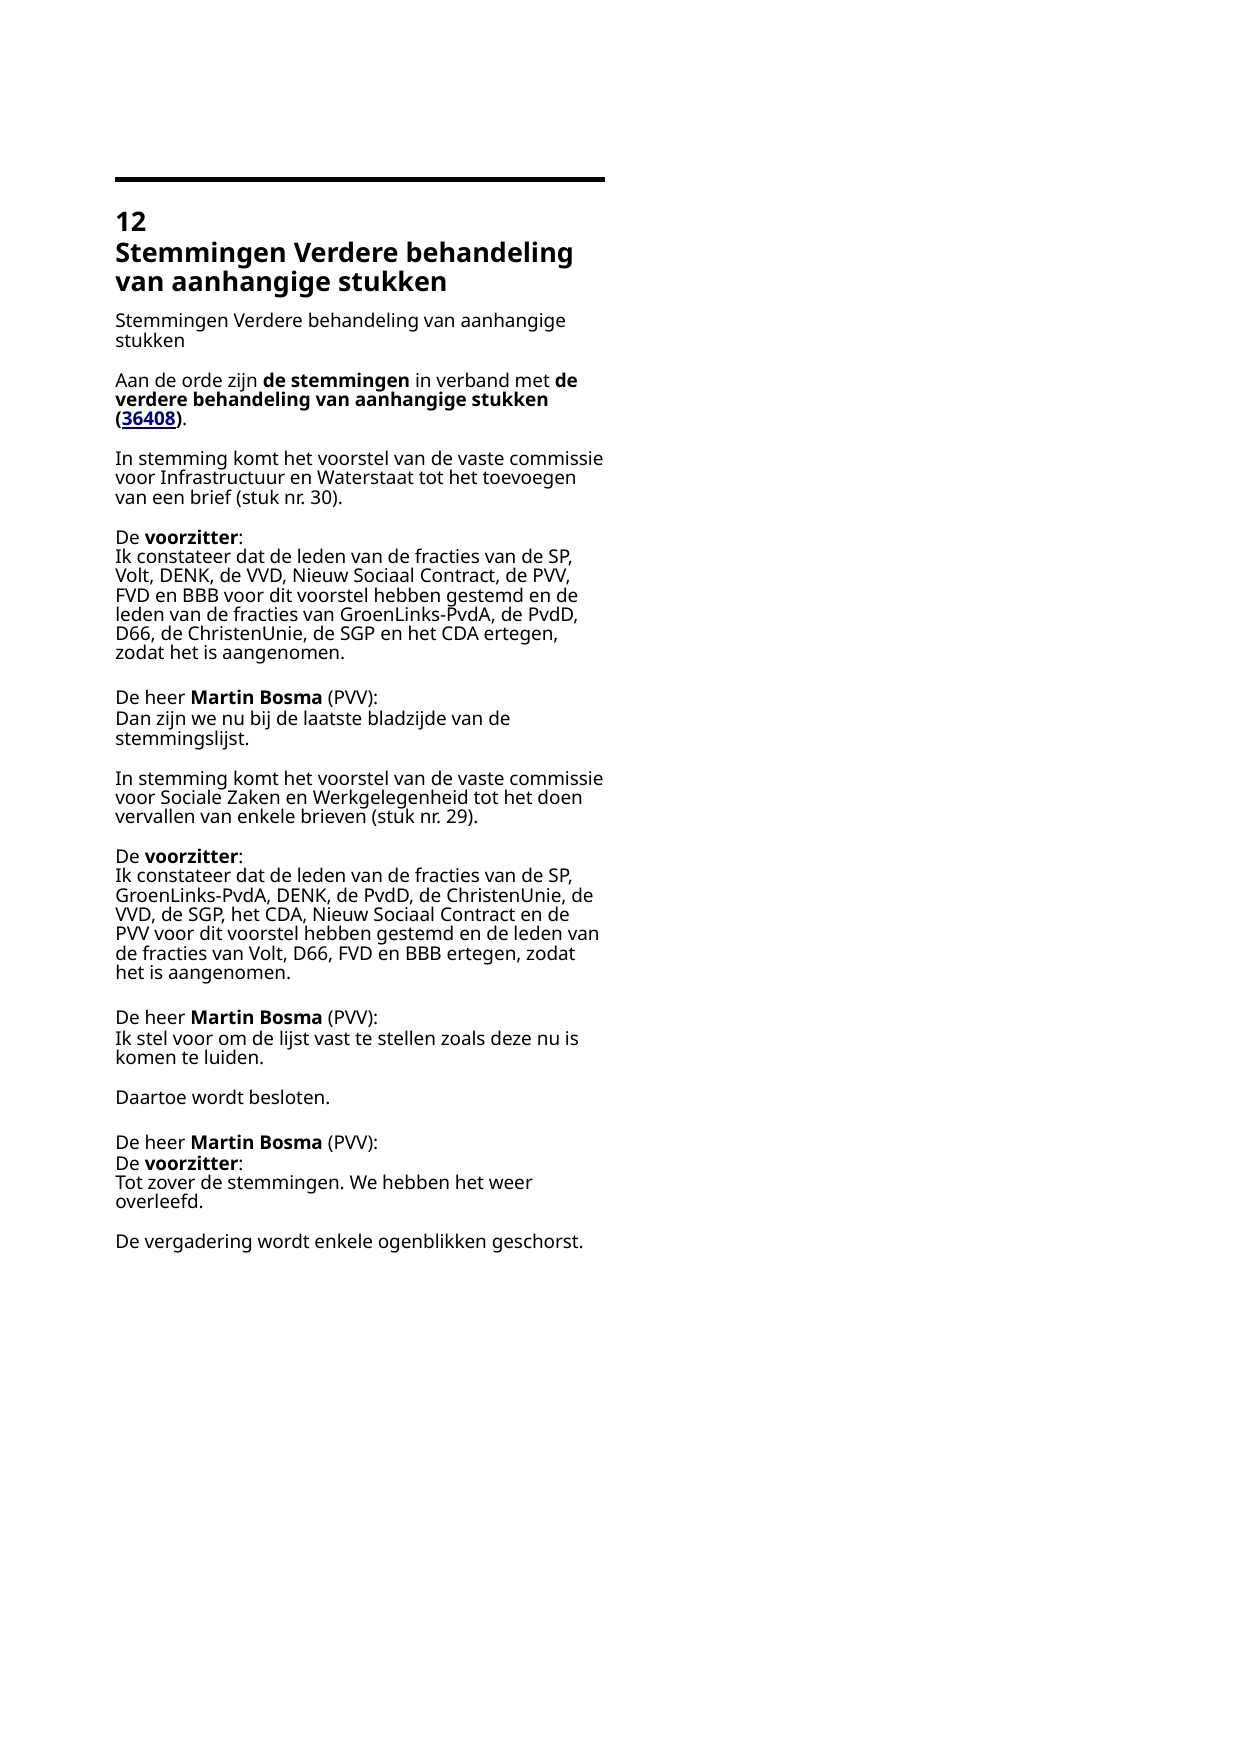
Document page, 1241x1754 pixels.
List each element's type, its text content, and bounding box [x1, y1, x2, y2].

text In stemming komt het voorstel van de vaste commissie voor Infrastructuur en Waterstaat tot het toevoegen van een brief (stuk nr. 30). [115, 450, 605, 508]
text De heer Martin Bosma (PVV): [115, 684, 605, 710]
text Daartoe wordt besloten. [115, 1089, 605, 1108]
text 12 [115, 203, 605, 239]
text De vergadering wordt enkele ogenblikken geschorst. [115, 1233, 605, 1253]
text Tot zover de stemmingen. We hebben het weer overleefd. [115, 1174, 605, 1213]
text De voorzitter: [115, 1155, 605, 1174]
text De voorzitter: [115, 848, 605, 867]
text De heer Martin Bosma (PVV): [115, 1129, 605, 1155]
text In stemming komt het voorstel van de vaste commissie voor Sociale Zaken en Werkgelegenheid tot het doen vervallen van enkele brieven (stuk nr. 29). [115, 769, 605, 827]
text Ik constateer dat de leden van de fracties van de SP, GroenLinks-PvdA, DENK, de PvdD, de ChristenUnie, de VVD, de SGP, het CDA, Nieuw Sociaal Contract en de PVV voor dit voorstel hebben gestemd en de leden van de fracties van Volt, D66, FVD en BBB ertegen, zodat het is aangenomen. [115, 867, 605, 983]
text De heer Martin Bosma (PVV): [115, 1004, 605, 1030]
text Aan de orde zijn de stemmingen in verband met de verdere behandeling van aanhangige stukken (36408). [115, 372, 605, 429]
text Stemmingen Verdere behandeling van aanhangige stukken [115, 312, 605, 351]
text Stemmingen Verdere behandeling van aanhangige stukken [115, 239, 605, 312]
text De voorzitter: [115, 529, 605, 548]
text Ik constateer dat de leden van de fracties van de SP, Volt, DENK, de VVD, Nieuw Sociaal Contract, de PVV, FVD en BBB voor dit voorstel hebben gestemd en de leden van de fracties van GroenLinks-PvdA, de PvdD, D66, de ChristenUnie, de SGP en het CDA ertegen, zodat het is aangenomen. [115, 548, 605, 664]
text Dan zijn we nu bij de laatste bladzijde van de stemmingslijst. [115, 710, 605, 749]
text Ik stel voor om de lijst vast te stellen zoals deze nu is komen te luiden. [115, 1030, 605, 1068]
